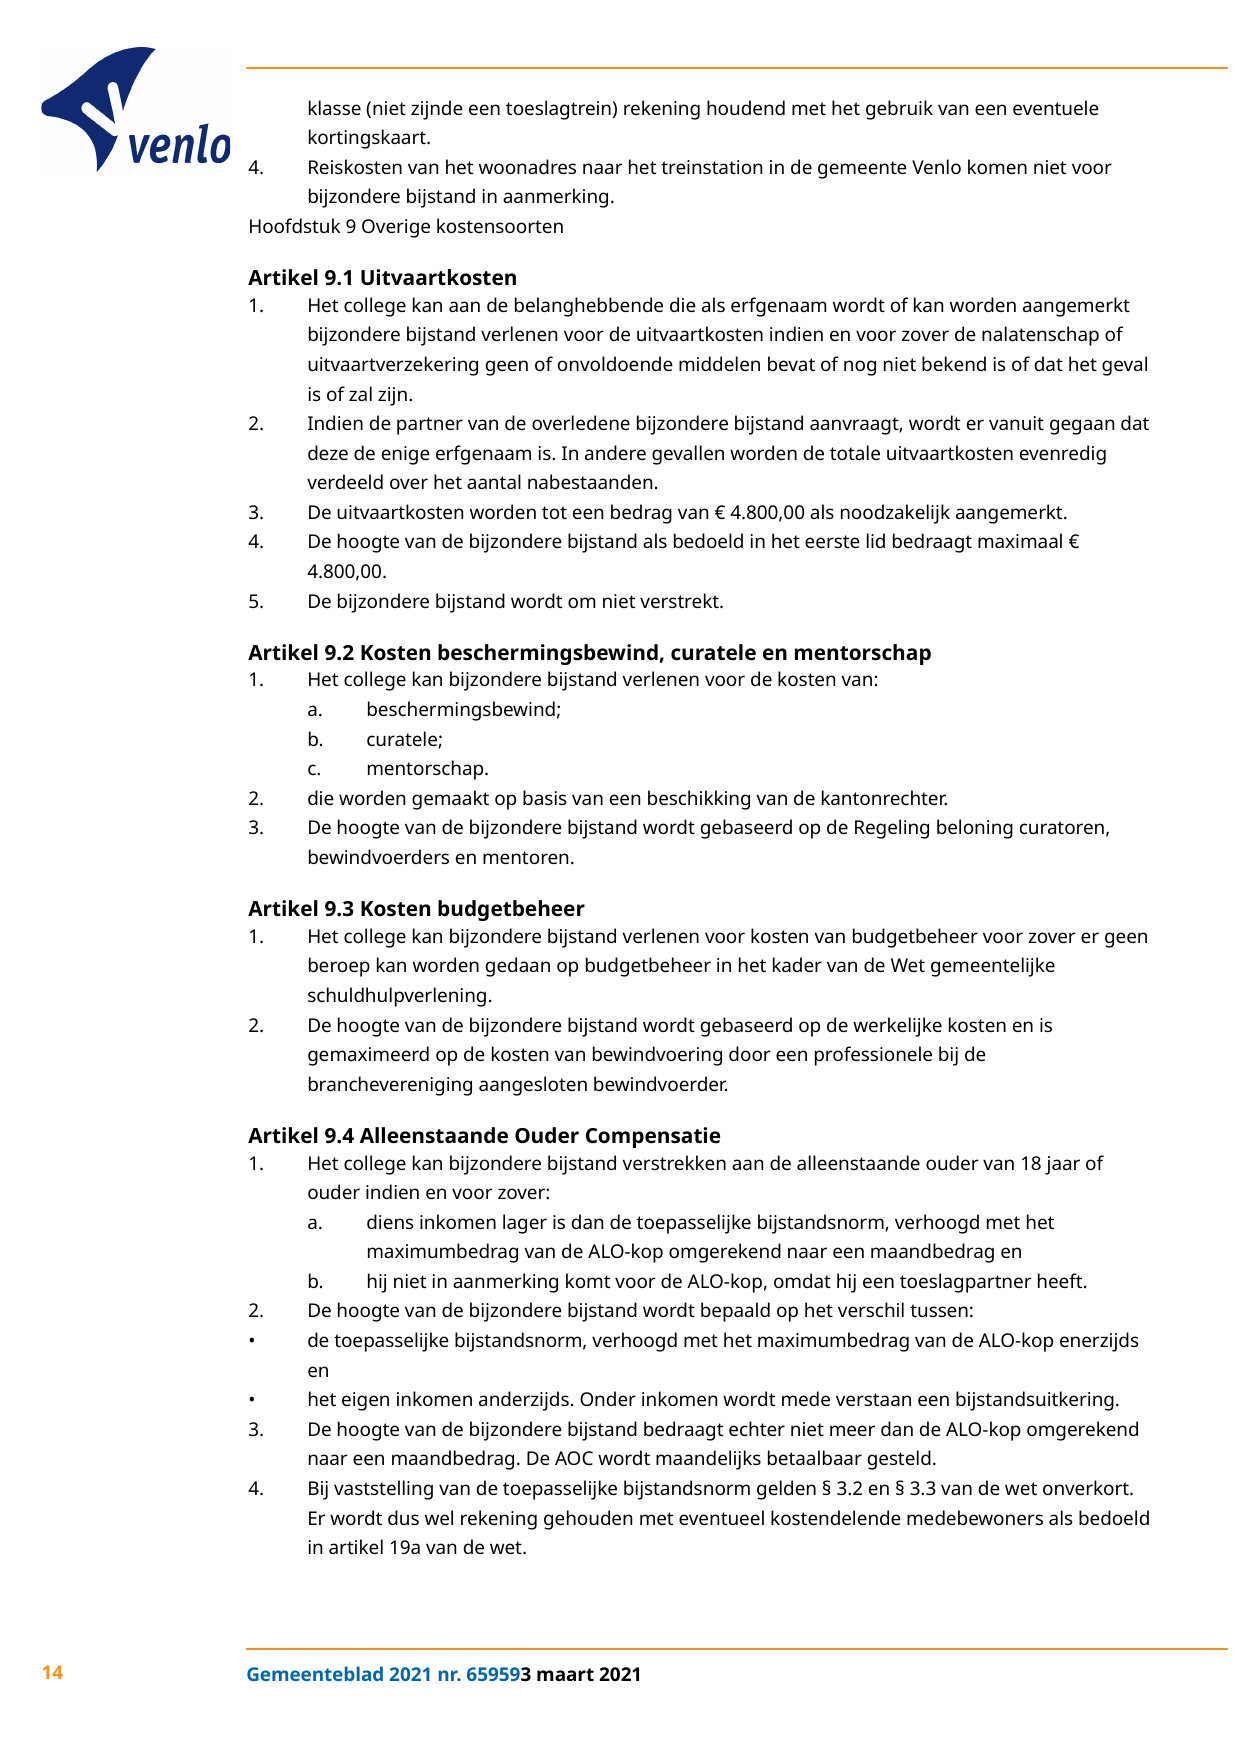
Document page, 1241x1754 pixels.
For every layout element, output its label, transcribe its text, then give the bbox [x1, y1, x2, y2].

list Het college kan bijzondere bijstand verlenen voor kosten van budgetbeheer voor zover er geen beroep kan worden gedaan op budgetbeheer in het kader van de Wet gemeentelijke schuldhulpverlening. [248, 923, 1152, 1008]
list Reiskosten van het woonadres naar het treinstation in de gemeente Venlo komen niet voor bijzondere bijstand in aanmerking. [248, 154, 1152, 209]
text Artikel 9.1 Uitvaartkosten [248, 263, 1152, 292]
list De hoogte van de bijzondere bijstand als bedoeld in het eerste lid bedraagt maximaal € 4.800,00. [248, 529, 1152, 584]
list het eigen inkomen anderzijds. Onder inkomen wordt mede verstaan een bijstandsuitkering. [248, 1386, 1152, 1412]
picture [41, 47, 231, 172]
text Artikel 9.2 Kosten beschermingsbewind, curatele en mentorschap [248, 638, 1152, 667]
text Hoofdstuk 9 Overige kostensoorten [248, 213, 1152, 239]
list Het college kan bijzondere bijstand verstrekken aan de alleenstaande ouder van 18 jaar of ouder indien en voor zover: [248, 1150, 1152, 1205]
list die worden gemaakt op basis van een beschikking van de kantonrechter. [248, 785, 1152, 811]
list Het college kan aan de belanghebbende die als erfgenaam wordt of kan worden aangemerkt bijzondere bijstand verlenen voor de uitvaartkosten indien en voor zover de nalatenschap of uitvaartverzekering geen of onvoldoende middelen bevat of nog niet bekend is of dat het geval is of zal zijn. [248, 292, 1152, 406]
list Bij vaststelling van de toepasselijke bijstandsnorm gelden § 3.2 en § 3.3 van de wet onverkort. Er wordt dus wel rekening gehouden met eventueel kostendelende medebewoners als bedoeld in artikel 19a van de wet. [248, 1475, 1152, 1560]
list De hoogte van de bijzondere bijstand bedraagt echter niet meer dan de ALO-kop omgerekend naar een maandbedrag. De AOC wordt maandelijks betaalbaar gesteld. [248, 1416, 1152, 1471]
list De hoogte van de bijzondere bijstand wordt bepaald op het verschil tussen: [248, 1298, 1152, 1323]
list beschermingsbewind; [307, 696, 1152, 722]
text Artikel 9.4 Alleenstaande Ouder Compensatie [248, 1121, 1152, 1150]
list klasse (niet zijnde een toeslagtrein) rekening houdend met het gebruik van een eventuele kortingskaart. [248, 95, 1152, 150]
list mentorschap. [307, 755, 1152, 781]
list Indien de partner van de overledene bijzondere bijstand aanvraagt, wordt er vanuit gegaan dat deze de enige erfgenaam is. In andere gevallen worden de totale uitvaartkosten evenredig verdeeld over het aantal nabestaanden. [248, 410, 1152, 495]
list curatele; [307, 726, 1152, 752]
list De bijzondere bijstand wordt om niet verstrekt. [248, 588, 1152, 613]
list De hoogte van de bijzondere bijstand wordt gebaseerd op de werkelijke kosten en is gemaximeerd op de kosten van bewindvoering door een professionele bij de branchevereniging aangesloten bewindvoerder. [248, 1012, 1152, 1097]
list Het college kan bijzondere bijstand verlenen voor de kosten van: [248, 667, 1152, 692]
list diens inkomen lager is dan de toepasselijke bijstandsnorm, verhoogd met het maximumbedrag van de ALO-kop omgerekend naar een maandbedrag en [307, 1209, 1152, 1264]
list De hoogte van de bijzondere bijstand wordt gebaseerd op de Regeling beloning curatoren, bewindvoerders en mentoren. [248, 814, 1152, 870]
list hij niet in aanmerking komt voor de ALO-kop, omdat hij een toeslagpartner heeft. [307, 1268, 1152, 1294]
list de toepasselijke bijstandsnorm, verhoogd met het maximumbedrag van de ALO-kop enerzijds en [248, 1327, 1152, 1383]
list De uitvaartkosten worden tot een bedrag van € 4.800,00 als noodzakelijk aangemerkt. [248, 499, 1152, 525]
text Artikel 9.3 Kosten budgetbeheer [248, 894, 1152, 923]
